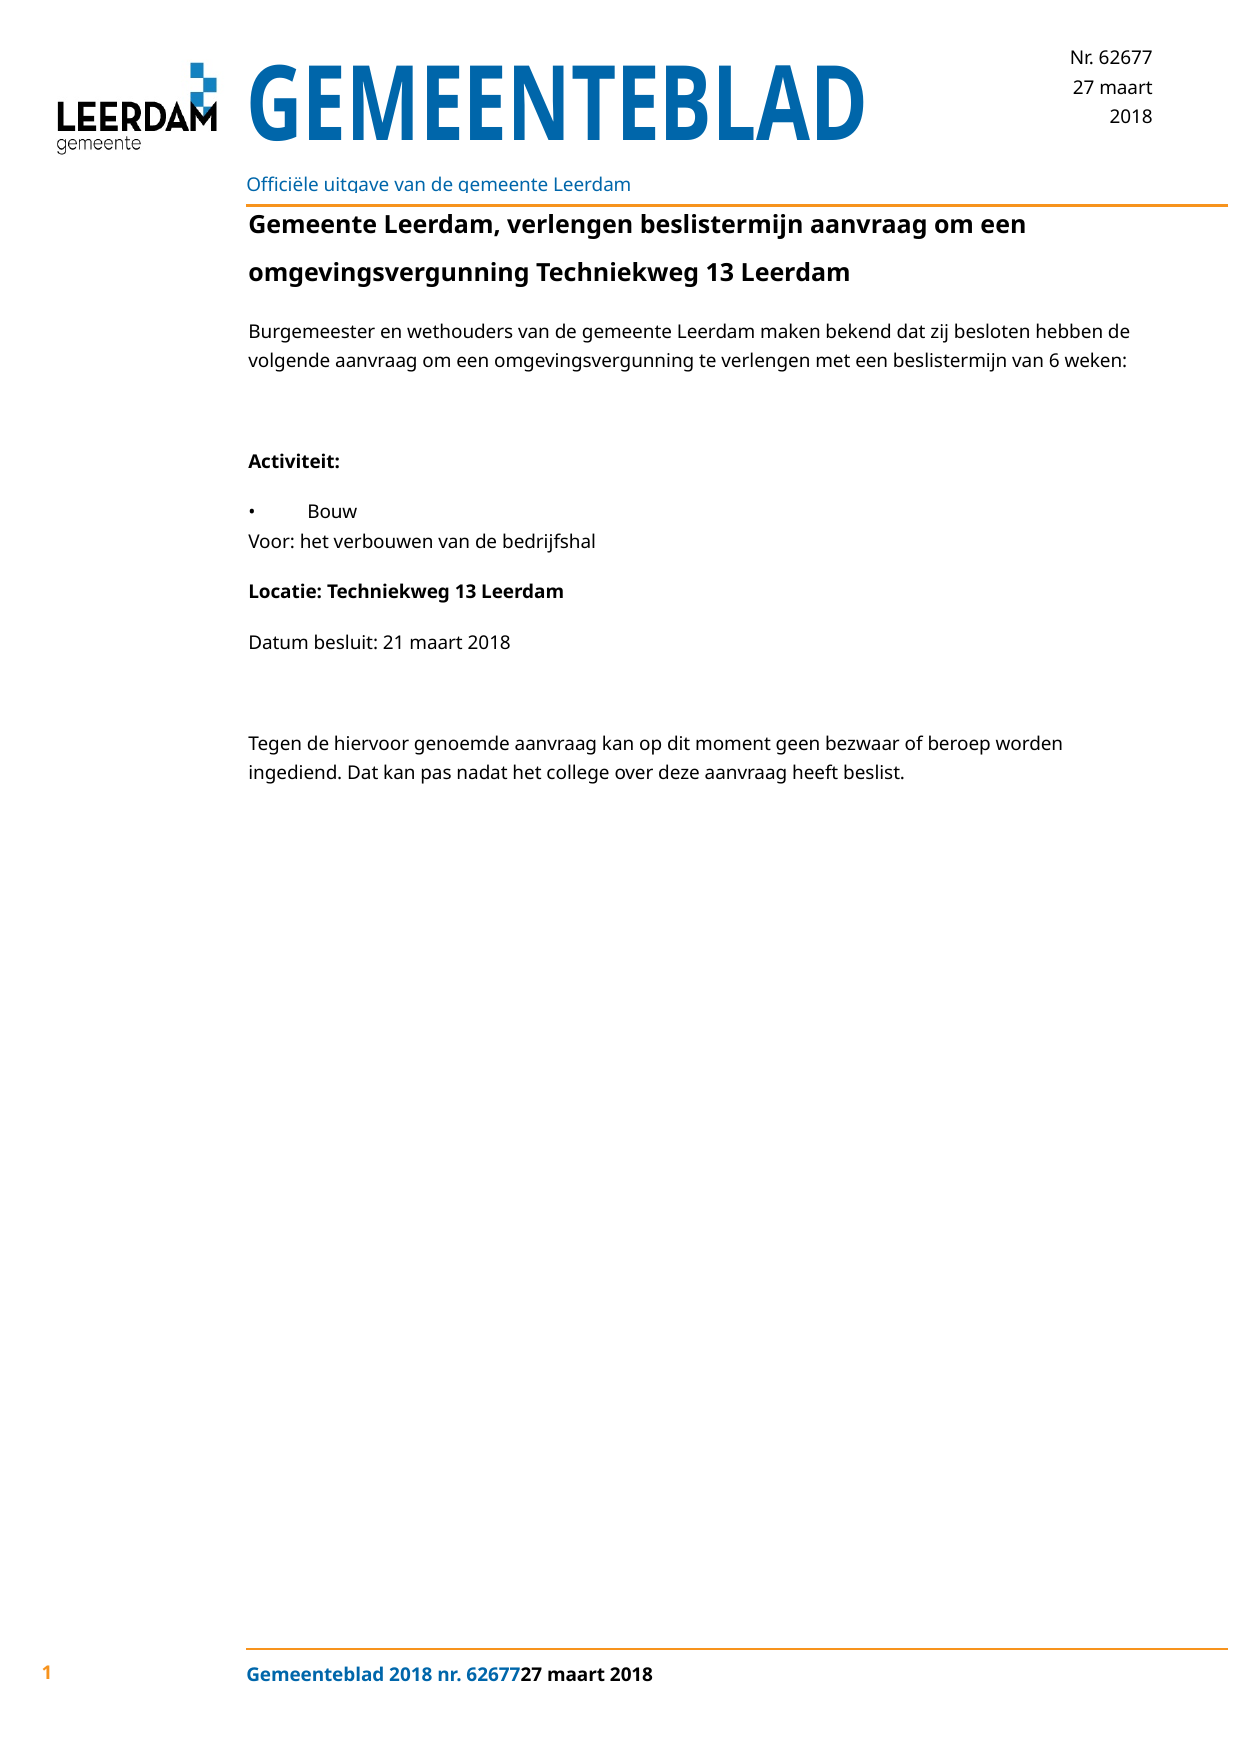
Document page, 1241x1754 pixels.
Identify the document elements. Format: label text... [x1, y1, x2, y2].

text Tegen de hiervoor genoemde aanvraag kan op dit moment geen bezwaar of beroep worden ingediend. Dat kan pas nadat het college over deze aanvraag heeft beslist. [248, 730, 1152, 785]
picture [41, 47, 231, 172]
list Bouw [248, 499, 1152, 524]
text Voor: het verbouwen van de bedrijfshal [248, 528, 1152, 554]
text Activiteit: [248, 448, 1152, 474]
text Burgemeester en wethouders van de gemeente Leerdam maken bekend dat zij besloten hebben de volgende aanvraag om een omgevingsvergunning te verlengen met een beslistermijn van 6 weken: [248, 318, 1152, 373]
text Locatie: Techniekweg 13 Leerdam [248, 579, 1152, 604]
text Datum besluit: 21 maart 2018 [248, 629, 1152, 655]
text Gemeente Leerdam, verlengen beslistermijn aanvraag om een omgevingsvergunning Techniekweg 13 Leerdam [248, 207, 1152, 288]
